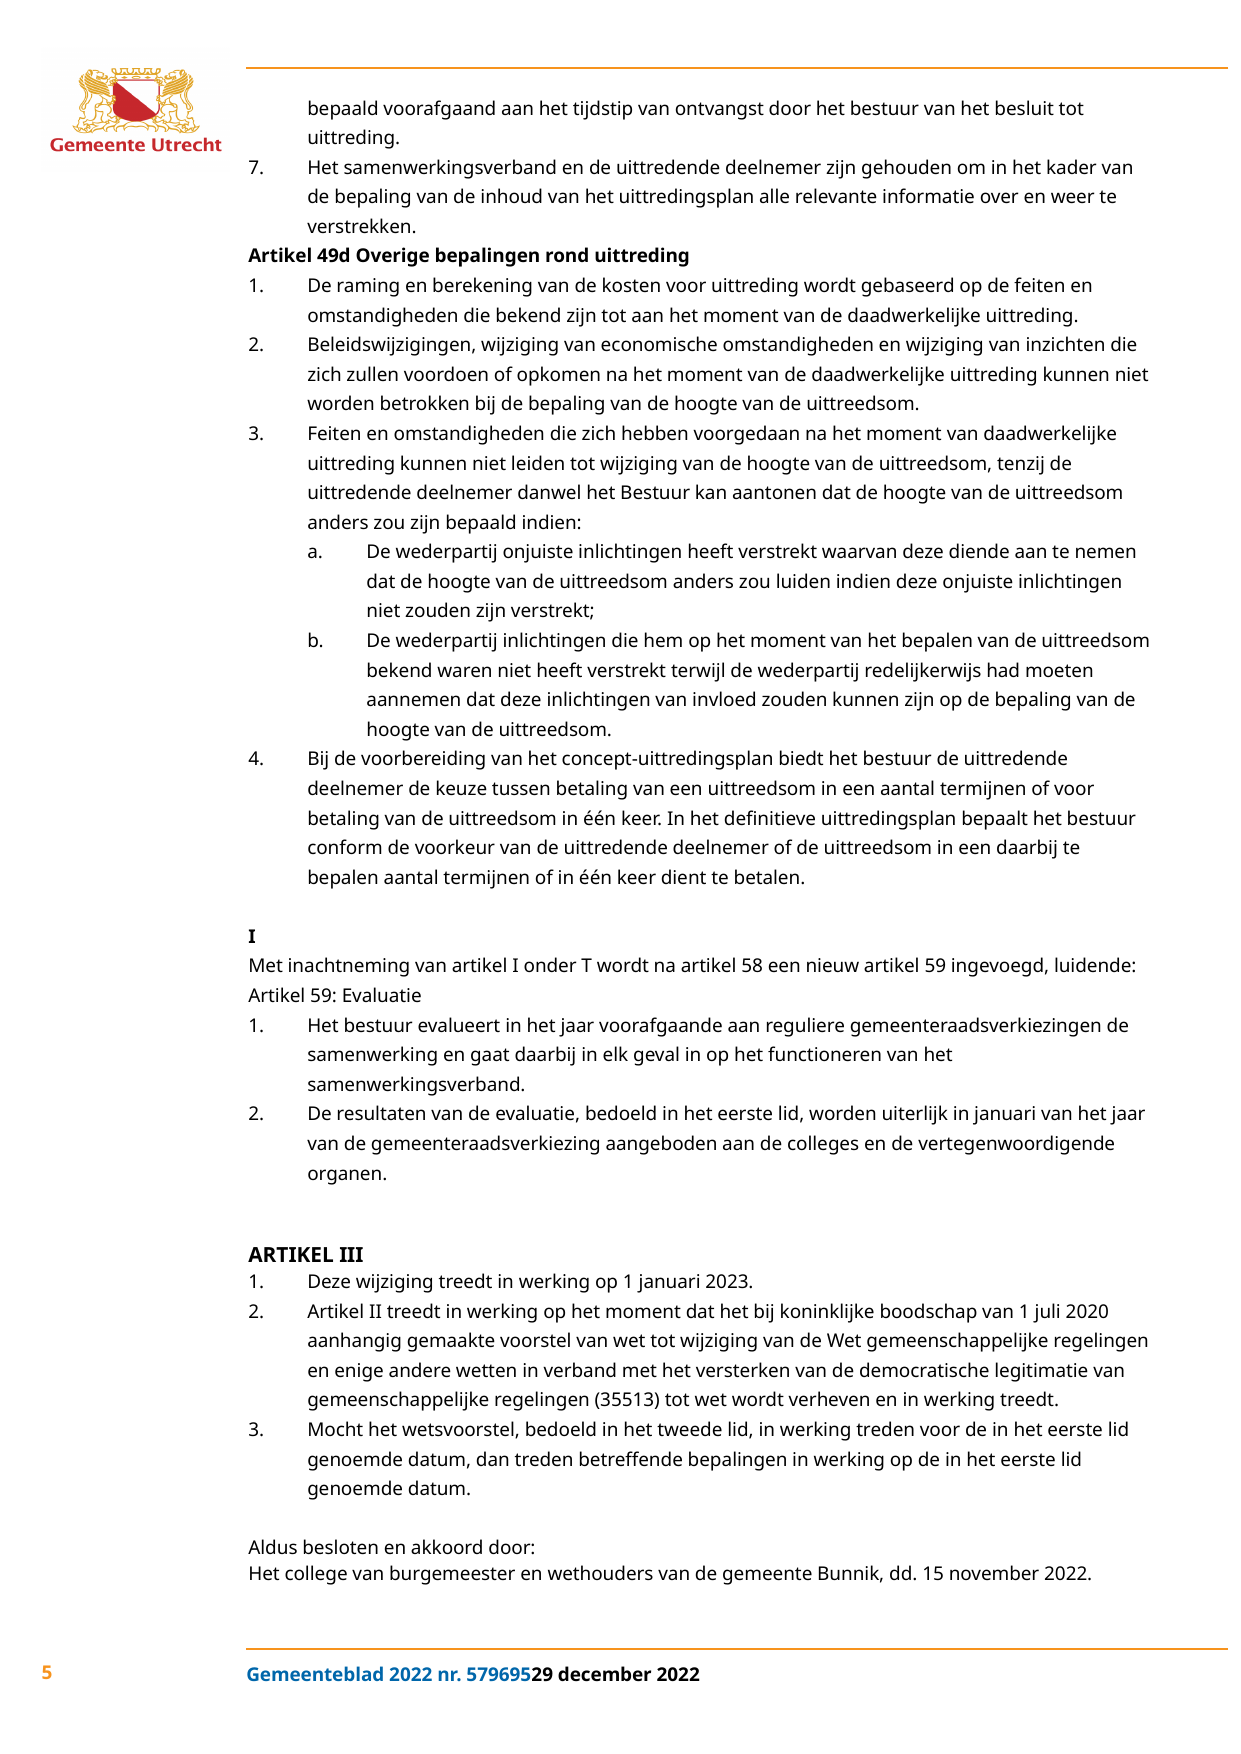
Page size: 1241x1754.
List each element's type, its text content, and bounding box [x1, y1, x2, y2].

text I [248, 923, 1152, 949]
list Beleidswijzigingen, wijziging van economische omstandigheden en wijziging van inzichten die zich zullen voordoen of opkomen na het moment van de daadwerkelijke uittreding kunnen niet worden betrokken bij de bepaling van de hoogte van de uittreedsom. [248, 331, 1152, 416]
list De wederpartij inlichtingen die hem op het moment van het bepalen van de uittreedsom bekend waren niet heeft verstrekt terwijl de wederpartij redelijkerwijs had moeten aannemen dat deze inlichtingen van invloed zouden kunnen zijn op de bepaling van de hoogte van de uittreedsom. [307, 627, 1152, 742]
list bepaald voorafgaand aan het tijdstip van ontvangst door het bestuur van het besluit tot uittreding. [248, 95, 1152, 150]
text Artikel 59: Evaluatie [248, 982, 1152, 1008]
list Het bestuur evalueert in het jaar voorafgaande aan reguliere gemeenteraadsverkiezingen de samenwerking en gaat daarbij in elk geval in op het functioneren van het samenwerkingsverband. [248, 1012, 1152, 1097]
text Het college van burgemeester en wethouders van de gemeente Bunnik, dd. 15 november 2022. [248, 1560, 1152, 1586]
list Feiten en omstandigheden die zich hebben voorgedaan na het moment van daadwerkelijke uittreding kunnen niet leiden tot wijziging van de hoogte van de uittreedsom, tenzij de uittredende deelnemer danwel het Bestuur kan aantonen dat de hoogte van de uittreedsom anders zou zijn bepaald indien: [248, 420, 1152, 535]
picture [41, 47, 231, 172]
text Aldus besloten en akkoord door: [248, 1534, 1152, 1560]
list De wederpartij onjuiste inlichtingen heeft verstrekt waarvan deze diende aan te nemen dat de hoogte van de uittreedsom anders zou luiden indien deze onjuiste inlichtingen niet zouden zijn verstrekt; [307, 538, 1152, 623]
text Artikel 49d Overige bepalingen rond uittreding [248, 243, 1152, 268]
list De raming en berekening van de kosten voor uittreding wordt gebaseerd op de feiten en omstandigheden die bekend zijn tot aan het moment van de daadwerkelijke uittreding. [248, 272, 1152, 328]
list Deze wijziging treedt in werking op 1 januari 2023. [248, 1268, 1152, 1294]
list Bij de voorbereiding van het concept-uittredingsplan biedt het bestuur de uittredende deelnemer de keuze tussen betaling van een uittreedsom in een aantal termijnen of voor betaling van de uittreedsom in één keer. In het definitieve uittredingsplan bepaalt het bestuur conform de voorkeur van de uittredende deelnemer of de uittreedsom in een daarbij te bepalen aantal termijnen of in één keer dient te betalen. [248, 746, 1152, 890]
text ARTIKEL III [248, 1240, 1152, 1268]
list Het samenwerkingsverband en de uittredende deelnemer zijn gehouden om in het kader van de bepaling van de inhoud van het uittredingsplan alle relevante informatie over en weer te verstrekken. [248, 154, 1152, 239]
list Mocht het wetsvoorstel, bedoeld in het tweede lid, in werking treden voor de in het eerste lid genoemde datum, dan treden betreffende bepalingen in werking op de in het eerste lid genoemde datum. [248, 1416, 1152, 1501]
list De resultaten van de evaluatie, bedoeld in het eerste lid, worden uiterlijk in januari van het jaar van de gemeenteraadsverkiezing aangeboden aan de colleges en de vertegenwoordigende organen. [248, 1101, 1152, 1186]
text Met inachtneming van artikel I onder T wordt na artikel 58 een nieuw artikel 59 ingevoegd, luidende: [248, 953, 1152, 978]
list Artikel II treedt in werking op het moment dat het bij koninklijke boodschap van 1 juli 2020 aanhangig gemaakte voorstel van wet tot wijziging van de Wet gemeenschappelijke regelingen en enige andere wetten in verband met het versterken van de democratische legitimatie van gemeenschappelijke regelingen (35513) tot wet wordt verheven en in werking treedt. [248, 1298, 1152, 1412]
